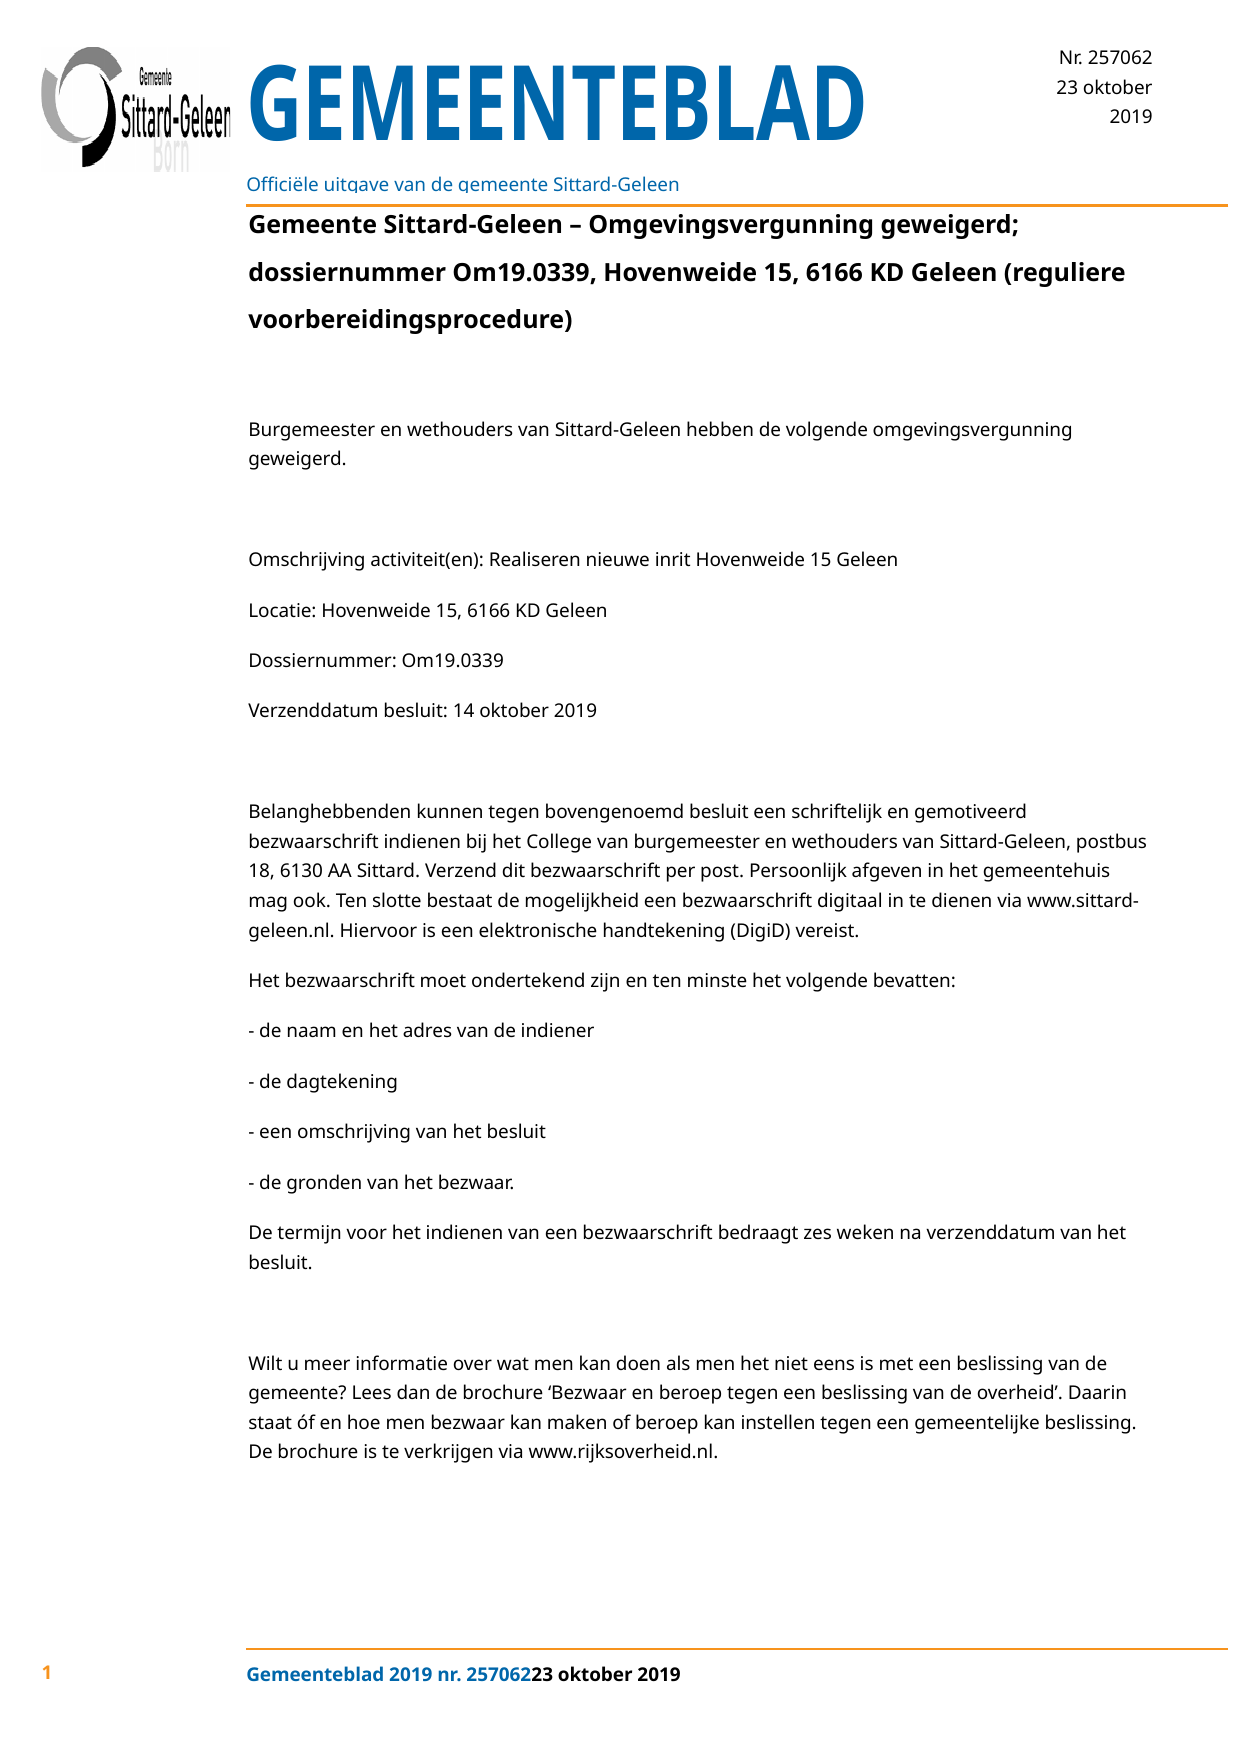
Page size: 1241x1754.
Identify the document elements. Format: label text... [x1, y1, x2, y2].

text - de naam en het adres van de indiener [248, 1018, 1152, 1043]
text De termijn voor het indienen van een bezwaarschrift bedraagt zes weken na verzenddatum van het besluit. [248, 1219, 1152, 1274]
text Burgemeester en wethouders van Sittard-Geleen hebben de volgende omgevingsvergunning geweigerd. [248, 416, 1152, 471]
text Omschrijving activiteit(en): Realiseren nieuwe inrit Hovenweide 15 Geleen [248, 546, 1152, 572]
text Dossiernummer: Om19.0339 [248, 647, 1152, 673]
text Gemeente Sittard-Geleen – Omgevingsvergunning geweigerd; dossiernummer Om19.0339, Hovenweide 15, 6166 KD Geleen (reguliere voorbereidingsprocedure) [248, 207, 1152, 336]
text Locatie: Hovenweide 15, 6166 KD Geleen [248, 597, 1152, 622]
text - de dagtekening [248, 1068, 1152, 1094]
text Wilt u meer informatie over wat men kan doen als men het niet eens is met een beslissing van de gemeente? Lees dan de brochure ‘Bezwaar en beroep tegen een beslissing van de overheid’. Daarin staat óf en hoe men bezwaar kan maken of beroep kan instellen tegen een gemeentelijke beslissing. De brochure is te verkrijgen via www.rijksoverheid.nl. [248, 1350, 1152, 1464]
picture [41, 47, 231, 172]
text Het bezwaarschrift moet ondertekend zijn en ten minste het volgende bevatten: [248, 967, 1152, 993]
text Verzenddatum besluit: 14 oktober 2019 [248, 698, 1152, 723]
text Belanghebbenden kunnen tegen bovengenoemd besluit een schriftelijk en gemotiveerd bezwaarschrift indienen bij het College van burgemeester en wethouders van Sittard-Geleen, postbus 18, 6130 AA Sittard. Verzend dit bezwaarschrift per post. Persoonlijk afgeven in het gemeentehuis mag ook. Ten slotte bestaat de mogelijkheid een bezwaarschrift digitaal in te dienen via www.sittard-geleen.nl. Hiervoor is een elektronische handtekening (DigiD) vereist. [248, 798, 1152, 942]
text - de gronden van het bezwaar. [248, 1169, 1152, 1194]
text - een omschrijving van het besluit [248, 1118, 1152, 1144]
